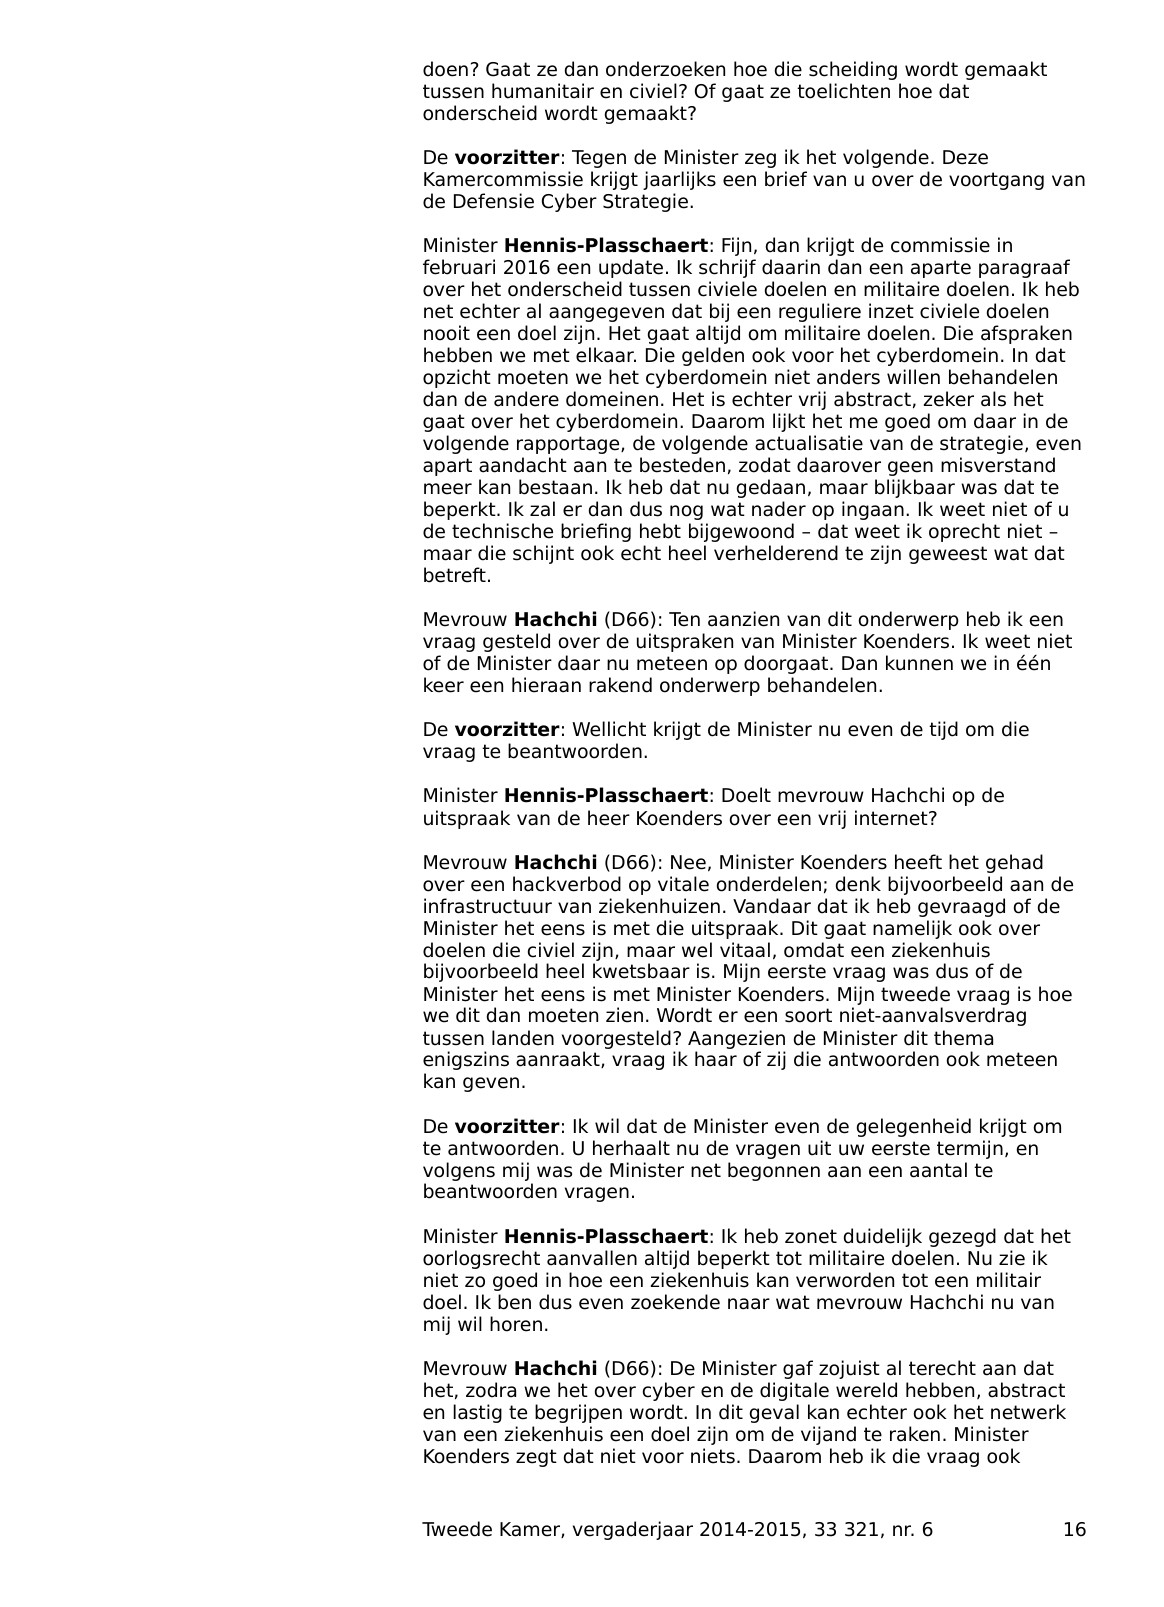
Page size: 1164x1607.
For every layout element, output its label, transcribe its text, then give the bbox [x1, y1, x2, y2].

text Minister Hennis-Plasschaert: Doelt mevrouw Hachchi op de uitspraak van de heer Koenders over een vrij internet? [422, 785, 1087, 829]
text Mevrouw Hachchi (D66): Nee, Minister Koenders heeft het gehad over een hackverbod op vitale onderdelen; denk bijvoorbeeld aan de infrastructuur van ziekenhuizen. Vandaar dat ik heb gevraagd of de Minister het eens is met die uitspraak. Dit gaat namelijk ook over doelen die civiel zijn, maar wel vitaal, omdat een ziekenhuis bijvoorbeeld heel kwetsbaar is. Mijn eerste vraag was dus of de Minister het eens is met Minister Koenders. Mijn tweede vraag is hoe we dit dan moeten zien. Wordt er een soort niet-aanvalsverdrag tussen landen voorgesteld? Aangezien de Minister dit thema enigszins aanraakt, vraag ik haar of zij die antwoorden ook meteen kan geven. [422, 852, 1087, 1093]
text Mevrouw Hachchi (D66): Ten aanzien van dit onderwerp heb ik een vraag gesteld over de uitspraken van Minister Koenders. Ik weet niet of de Minister daar nu meteen op doorgaat. Dan kunnen we in één keer een hieraan rakend onderwerp behandelen. [422, 609, 1087, 697]
text Minister Hennis-Plasschaert: Fijn, dan krijgt de commissie in februari 2016 een update. Ik schrijf daarin dan een aparte paragraaf over het onderscheid tussen civiele doelen en militaire doelen. Ik heb net echter al aangegeven dat bij een reguliere inzet civiele doelen nooit een doel zijn. Het gaat altijd om militaire doelen. Die afspraken hebben we met elkaar. Die gelden ook voor het cyberdomein. In dat opzicht moeten we het cyberdomein niet anders willen behandelen dan de andere domeinen. Het is echter vrij abstract, zeker als het gaat over het cyberdomein. Daarom lijkt het me goed om daar in de volgende rapportage, de volgende actualisatie van de strategie, even apart aandacht aan te besteden, zodat daarover geen misverstand meer kan bestaan. Ik heb dat nu gedaan, maar blijkbaar was dat te beperkt. Ik zal er dan dus nog wat nader op ingaan. Ik weet niet of u de technische briefing hebt bijgewoond – dat weet ik oprecht niet – maar die schijnt ook echt heel verhelderend te zijn geweest wat dat betreft. [422, 235, 1087, 587]
text De voorzitter: Tegen de Minister zeg ik het volgende. Deze Kamercommissie krijgt jaarlijks een brief van u over de voortgang van de Defensie Cyber Strategie. [422, 147, 1087, 213]
text Mevrouw Hachchi (D66): De Minister gaf zojuist al terecht aan dat het, zodra we het over cyber en de digitale wereld hebben, abstract en lastig te begrijpen wordt. In dit geval kan echter ook het netwerk van een ziekenhuis een doel zijn om de vijand te raken. Minister Koenders zegt dat niet voor niets. Daarom heb ik die vraag ook [422, 1358, 1087, 1468]
text doen? Gaat ze dan onderzoeken hoe die scheiding wordt gemaakt tussen humanitair en civiel? Of gaat ze toelichten hoe dat onderscheid wordt gemaakt? [422, 59, 1087, 125]
text Minister Hennis-Plasschaert: Ik heb zonet duidelijk gezegd dat het oorlogsrecht aanvallen altijd beperkt tot militaire doelen. Nu zie ik niet zo goed in hoe een ziekenhuis kan verworden tot een militair doel. Ik ben dus even zoekende naar wat mevrouw Hachchi nu van mij wil horen. [422, 1226, 1087, 1336]
text De voorzitter: Ik wil dat de Minister even de gelegenheid krijgt om te antwoorden. U herhaalt nu de vragen uit uw eerste termijn, en volgens mij was de Minister net begonnen aan een aantal te beantwoorden vragen. [422, 1116, 1087, 1203]
text De voorzitter: Wellicht krijgt de Minister nu even de tijd om die vraag te beantwoorden. [422, 719, 1087, 763]
